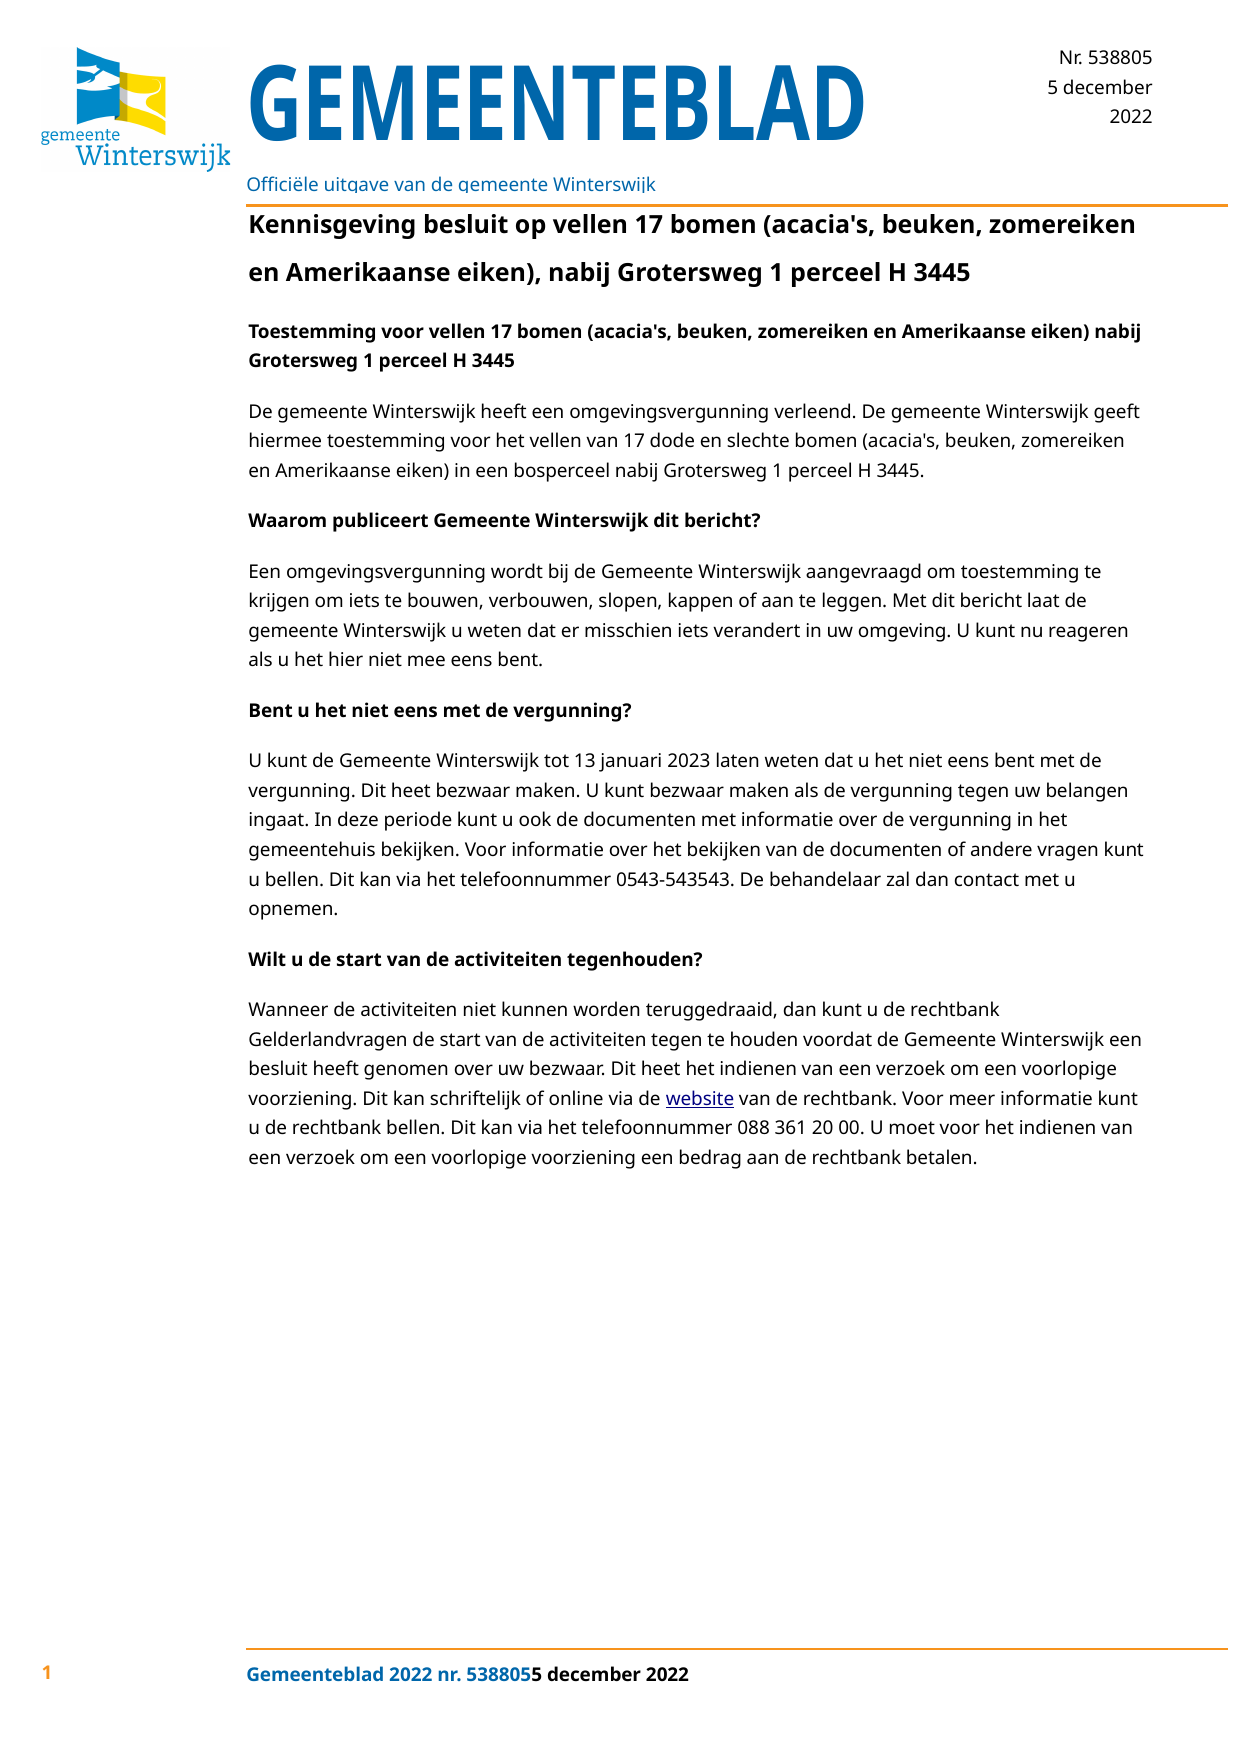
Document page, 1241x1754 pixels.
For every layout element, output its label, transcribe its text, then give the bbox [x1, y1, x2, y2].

text Een omgevingsvergunning wordt bij de Gemeente Winterswijk aangevraagd om toestemming te krijgen om iets te bouwen, verbouwen, slopen, kappen of aan te leggen. Met dit bericht laat de gemeente Winterswijk u weten dat er misschien iets verandert in uw omgeving. U kunt nu reageren als u het hier niet mee eens bent. [248, 558, 1152, 672]
text Toestemming voor vellen 17 bomen (acacia's, beuken, zomereiken en Amerikaanse eiken) nabij Grotersweg 1 perceel H 3445 [248, 318, 1152, 373]
picture [225, 153, 231, 162]
text U kunt de Gemeente Winterswijk tot 13 januari 2023 laten weten dat u het niet eens bent met de vergunning. Dit heet bezwaar maken. U kunt bezwaar maken als de vergunning tegen uw belangen ingaat. In deze periode kunt u ook de documenten met informatie over de vergunning in het gemeentehuis bekijken. Voor informatie over het bekijken van de documenten of andere vragen kunt u bellen. Dit kan via het telefoonnummer 0543-543543. De behandelaar zal dan contact met u opnemen. [248, 747, 1152, 921]
text Kennisgeving besluit op vellen 17 bomen (acacia's, beuken, zomereiken en Amerikaanse eiken), nabij Grotersweg 1 perceel H 3445 [248, 207, 1152, 288]
text De gemeente Winterswijk heeft een omgevingsvergunning verleend. De gemeente Winterswijk geeft hiermee toestemming voor het vellen van 17 dode en slechte bomen (acacia's, beuken, zomereiken en Amerikaanse eiken) in een bosperceel nabij Grotersweg 1 perceel H 3445. [248, 398, 1152, 483]
text Wilt u de start van de activiteiten tegenhouden? [248, 946, 1152, 972]
text Bent u het niet eens met de vergunning? [248, 697, 1152, 723]
text Wanneer de activiteiten niet kunnen worden teruggedraaid, dan kunt u de rechtbank Gelderlandvragen de start van de activiteiten tegen te houden voordat de Gemeente Winterswijk een besluit heeft genomen over uw bezwaar. Dit heet het indienen van een verzoek om een voorlopige voorziening. Dit kan schriftelijk of online via de website van de rechtbank. Voor meer informatie kunt u de rechtbank bellen. Dit kan via het telefoonnummer 088 361 20 00. U moet voor het indienen van een verzoek om een voorlopige voorziening een bedrag aan de rechtbank betalen. [248, 996, 1152, 1170]
picture [41, 47, 231, 172]
text Waarom publiceert Gemeente Winterswijk dit bericht? [248, 507, 1152, 533]
